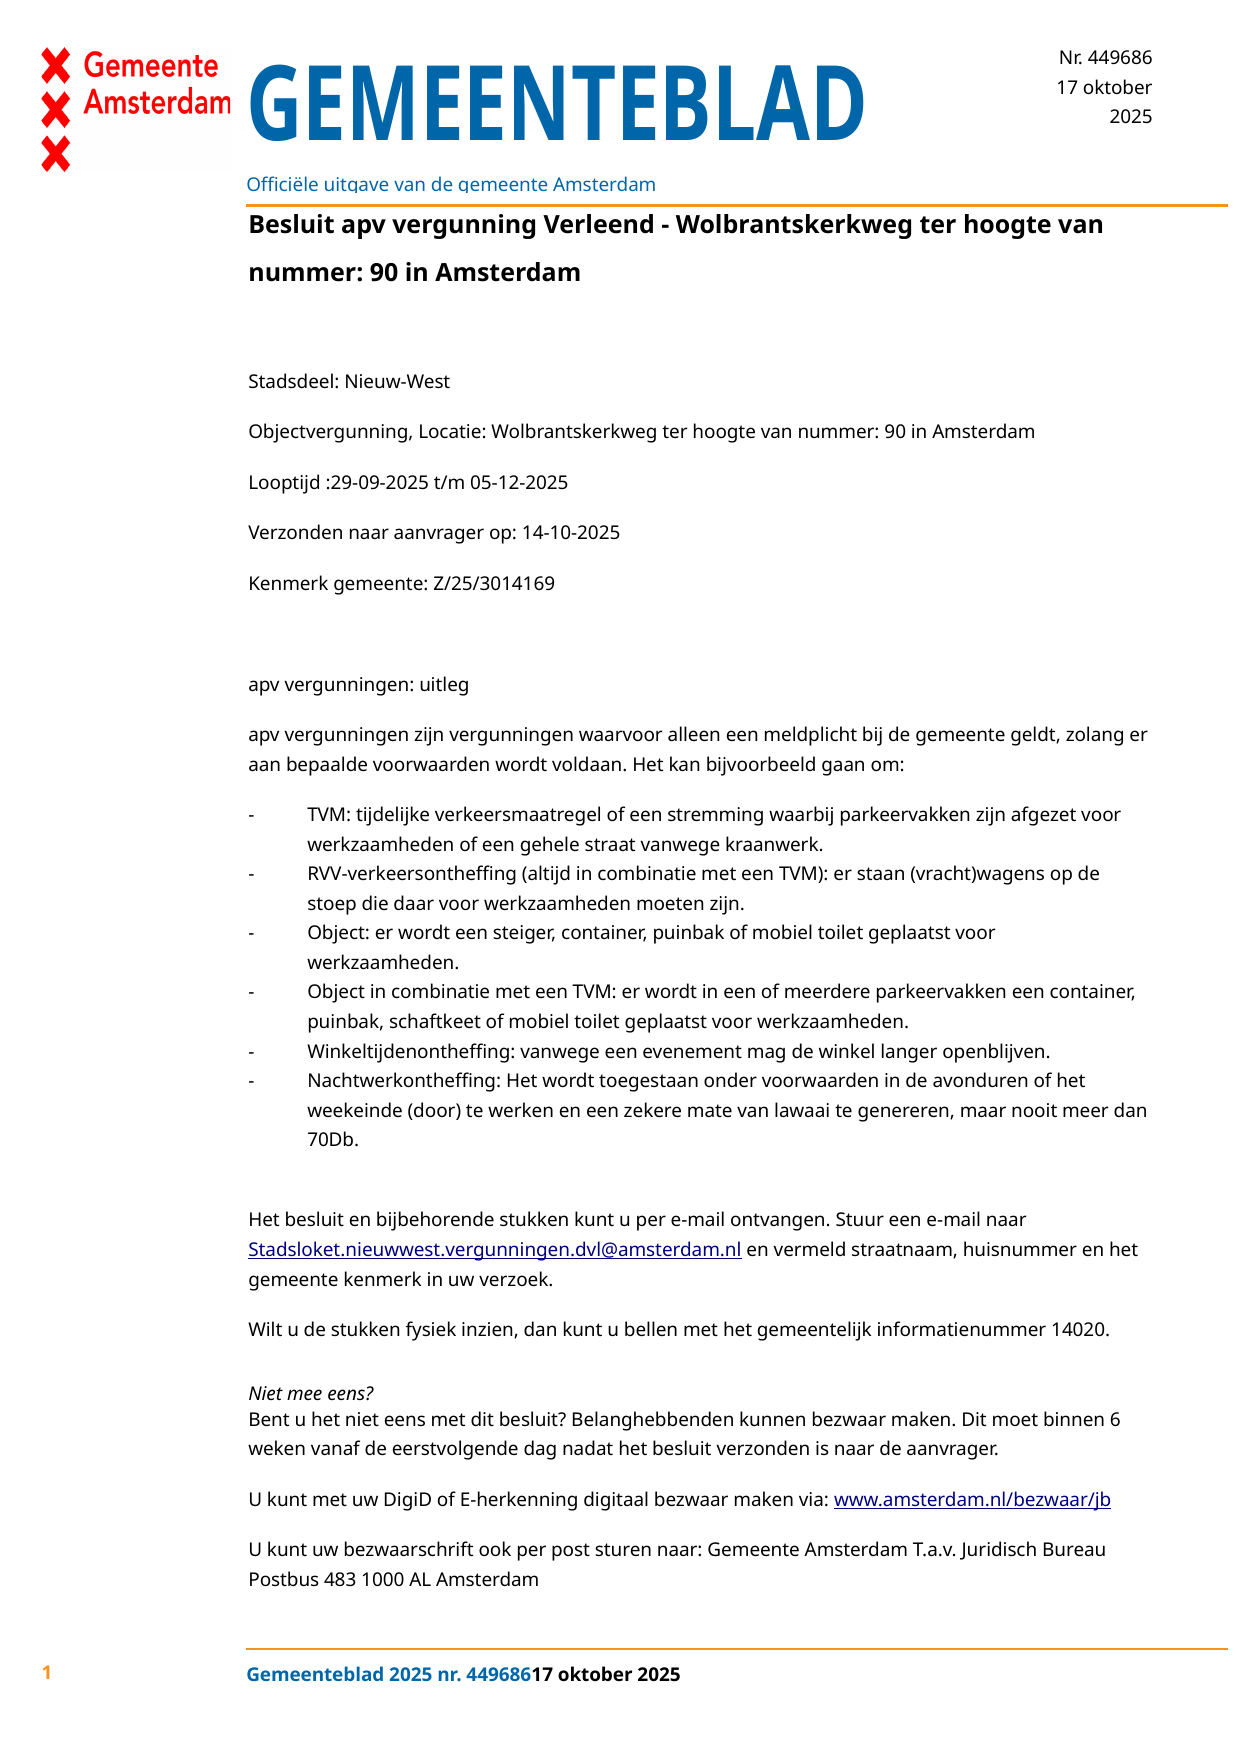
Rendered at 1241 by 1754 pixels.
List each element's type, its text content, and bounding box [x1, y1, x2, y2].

text Wilt u de stukken fysiek inzien, dan kunt u bellen met het gemeentelijk informatienummer 14020. [248, 1316, 1152, 1342]
list RVV-verkeersontheffing (altijd in combinatie met een TVM): er staan (vracht)wagens op de stoep die daar voor werkzaamheden moeten zijn. [248, 860, 1152, 916]
text U kunt uw bezwaarschrift ook per post sturen naar: Gemeente Amsterdam T.a.v. Juridisch Bureau Postbus 483 1000 AL Amsterdam [248, 1536, 1152, 1592]
text Het besluit en bijbehorende stukken kunt u per e-mail ontvangen. Stuur een e-mail naar Stadsloket.nieuwwest.vergunningen.dvl@amsterdam.nl en vermeld straatnaam, huisnummer en het gemeente kenmerk in uw verzoek. [248, 1207, 1152, 1292]
list Object in combinatie met een TVM: er wordt in een of meerdere parkeervakken een container, puinbak, schaftkeet of mobiel toilet geplaatst voor werkzaamheden. [248, 979, 1152, 1034]
list Winkeltijdenontheffing: vanwege een evenement mag de winkel langer openblijven. [248, 1038, 1152, 1064]
text U kunt met uw DigiD of E-herkenning digitaal bezwaar maken via: www.amsterdam.nl/bezwaar/jb [248, 1486, 1152, 1512]
text Besluit apv vergunning Verleend - Wolbrantskerkweg ter hoogte van nummer: 90 in Amsterdam [248, 207, 1152, 288]
list TVM: tijdelijke verkeersmaatregel of een stremming waarbij parkeervakken zijn afgezet voor werkzaamheden of een gehele straat vanwege kraanwerk. [248, 801, 1152, 857]
text Bent u het niet eens met dit besluit? Belanghebbenden kunnen bezwaar maken. Dit moet binnen 6 weken vanaf de eerstvolgende dag nadat het besluit verzonden is naar de aanvrager. [248, 1406, 1152, 1461]
picture [41, 47, 231, 172]
text Looptijd :29-09-2025 t/m 05-12-2025 [248, 469, 1152, 495]
list Object: er wordt een steiger, container, puinbak of mobiel toilet geplaatst voor werkzaamheden. [248, 919, 1152, 975]
text Niet mee eens? [248, 1380, 1152, 1406]
text apv vergunningen: uitleg [248, 671, 1152, 697]
list Nachtwerkontheffing: Het wordt toegestaan onder voorwaarden in de avonduren of het weekeinde (door) te werken en een zekere mate van lawaai te genereren, maar nooit meer dan 70Db. [248, 1067, 1152, 1152]
text Stadsdeel: Nieuw-West [248, 368, 1152, 394]
text Kenmerk gemeente: Z/25/3014169 [248, 570, 1152, 596]
text apv vergunningen zijn vergunningen waarvoor alleen een meldplicht bij de gemeente geldt, zolang er aan bepaalde voorwaarden wordt voldaan. Het kan bijvoorbeeld gaan om: [248, 721, 1152, 777]
text Objectvergunning, Locatie: Wolbrantskerkweg ter hoogte van nummer: 90 in Amsterdam [248, 419, 1152, 444]
text Verzonden naar aanvrager op: 14-10-2025 [248, 519, 1152, 545]
